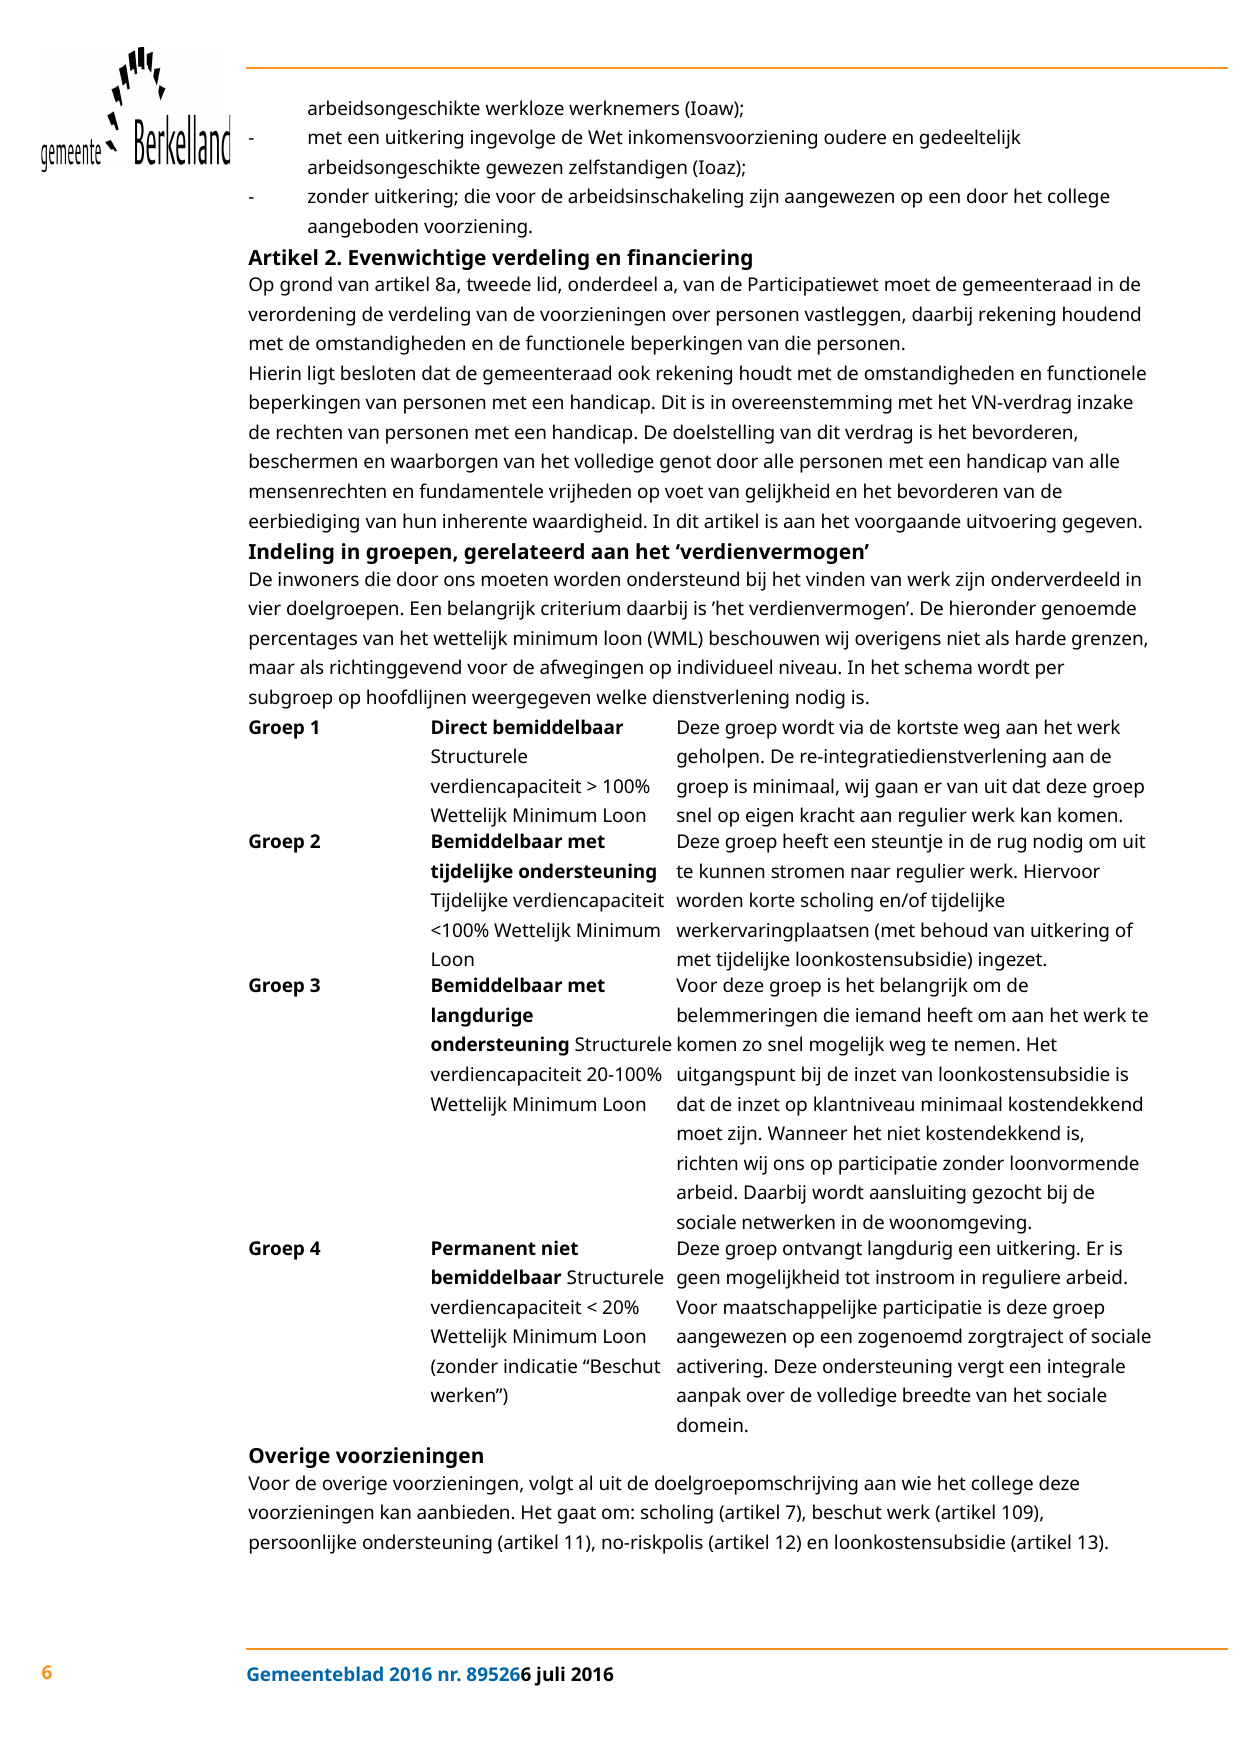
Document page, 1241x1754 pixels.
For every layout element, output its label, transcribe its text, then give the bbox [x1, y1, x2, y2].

list zonder uitkering; die voor de arbeidsinschakeling zijn aangewezen op een door het college aangeboden voorziening. [248, 183, 1152, 239]
text Indeling in groepen, gerelateerd aan het ‘verdienvermogen’ [248, 537, 1152, 566]
table_header Direct bemiddelbaar Structurele verdiencapaciteit > 100% Wettelijk Minimum Loon [430, 714, 676, 828]
text Op grond van artikel 8a, tweede lid, onderdeel a, van de Participatiewet moet de gemeenteraad in de verordening de verdeling van de voorzieningen over personen vastleggen, daarbij rekening houdend met de omstandigheden en de functionele beperkingen van die personen. [248, 271, 1152, 356]
table_cell Voor deze groep is het belangrijk om de belemmeringen die iemand heeft om aan het werk te komen zo snel mogelijk weg te nemen. Het uitgangspunt bij de inzet van loonkostensubsidie is dat de inzet op klantniveau minimaal kostendekkend moet zijn. Wanneer het niet kostendekkend is, richten wij ons op participatie zonder loonvormende arbeid. Daarbij wordt aansluiting gezocht bij de sociale netwerken in de woonomgeving. [676, 973, 1152, 1235]
text Voor de overige voorzieningen, volgt al uit de doelgroepomschrijving aan wie het college deze voorzieningen kan aanbieden. Het gaat om: scholing (artikel 7), beschut werk (artikel 109), persoonlijke ondersteuning (artikel 11), no-riskpolis (artikel 12) en loonkostensubsidie (artikel 13). [248, 1470, 1152, 1554]
table_cell Deze groep heeft een steuntje in de rug nodig om uit te kunnen stromen naar regulier werk. Hiervoor worden korte scholing en/of tijdelijke werkervaringplaatsen (met behoud van uitkering of met tijdelijke loonkostensubsidie) ingezet. [676, 828, 1152, 972]
table_cell Groep 3 [248, 973, 430, 1235]
table_cell Groep 2 [248, 828, 430, 972]
table_cell Groep 4 [248, 1235, 430, 1438]
table_cell Bemiddelbaar met langdurige ondersteuning Structurele verdiencapaciteit 20-100% Wettelijk Minimum Loon [430, 973, 676, 1235]
text Artikel 2. Evenwichtige verdeling en financiering [248, 243, 1152, 271]
table_cell Bemiddelbaar met tijdelijke ondersteuning Tijdelijke verdiencapaciteit <100% Wettelijk Minimum Loon [430, 828, 676, 972]
text Hierin ligt besloten dat de gemeenteraad ook rekening houdt met de omstandigheden en functionele beperkingen van personen met een handicap. Dit is in overeenstemming met het VN-verdrag inzake de rechten van personen met een handicap. De doelstelling van dit verdrag is het bevorderen, beschermen en waarborgen van het volledige genot door alle personen met een handicap van alle mensenrechten en fundamentele vrijheden op voet van gelijkheid en het bevorderen van de eerbiediging van hun inherente waardigheid. In dit artikel is aan het voorgaande uitvoering gegeven. [248, 360, 1152, 533]
table_header Deze groep wordt via de kortste weg aan het werk geholpen. De re-integratiedienstverlening aan de groep is minimaal, wij gaan er van uit dat deze groep snel op eigen kracht aan regulier werk kan komen. [676, 714, 1152, 828]
list arbeidsongeschikte werkloze werknemers (Ioaw); [248, 95, 1152, 121]
text De inwoners die door ons moeten worden ondersteund bij het vinden van werk zijn onderverdeeld in vier doelgroepen. Een belangrijk criterium daarbij is ’het verdienvermogen’. De hieronder genoemde percentages van het wettelijk minimum loon (WML) beschouwen wij overigens niet als harde grenzen, maar als richtinggevend voor de afwegingen op individueel niveau. In het schema wordt per subgroep op hoofdlijnen weergegeven welke dienstverlening nodig is. [248, 566, 1152, 710]
list met een uitkering ingevolge de Wet inkomensvoorziening oudere en gedeeltelijk arbeidsongeschikte gewezen zelfstandigen (Ioaz); [248, 124, 1152, 180]
table_cell Deze groep ontvangt langdurig een uitkering. Er is geen mogelijkheid tot instroom in reguliere arbeid. Voor maatschappelijke participatie is deze groep aangewezen op een zogenoemd zorgtraject of sociale activering. Deze ondersteuning vergt een integrale aanpak over de volledige breedte van het sociale domein. [676, 1235, 1152, 1438]
table_cell Permanent niet bemiddelbaar Structurele verdiencapaciteit < 20% Wettelijk Minimum Loon (zonder indicatie “Beschut werken”) [430, 1235, 676, 1438]
picture [41, 47, 231, 172]
table_header Groep 1 [248, 714, 430, 828]
text Overige voorzieningen [248, 1441, 1152, 1470]
